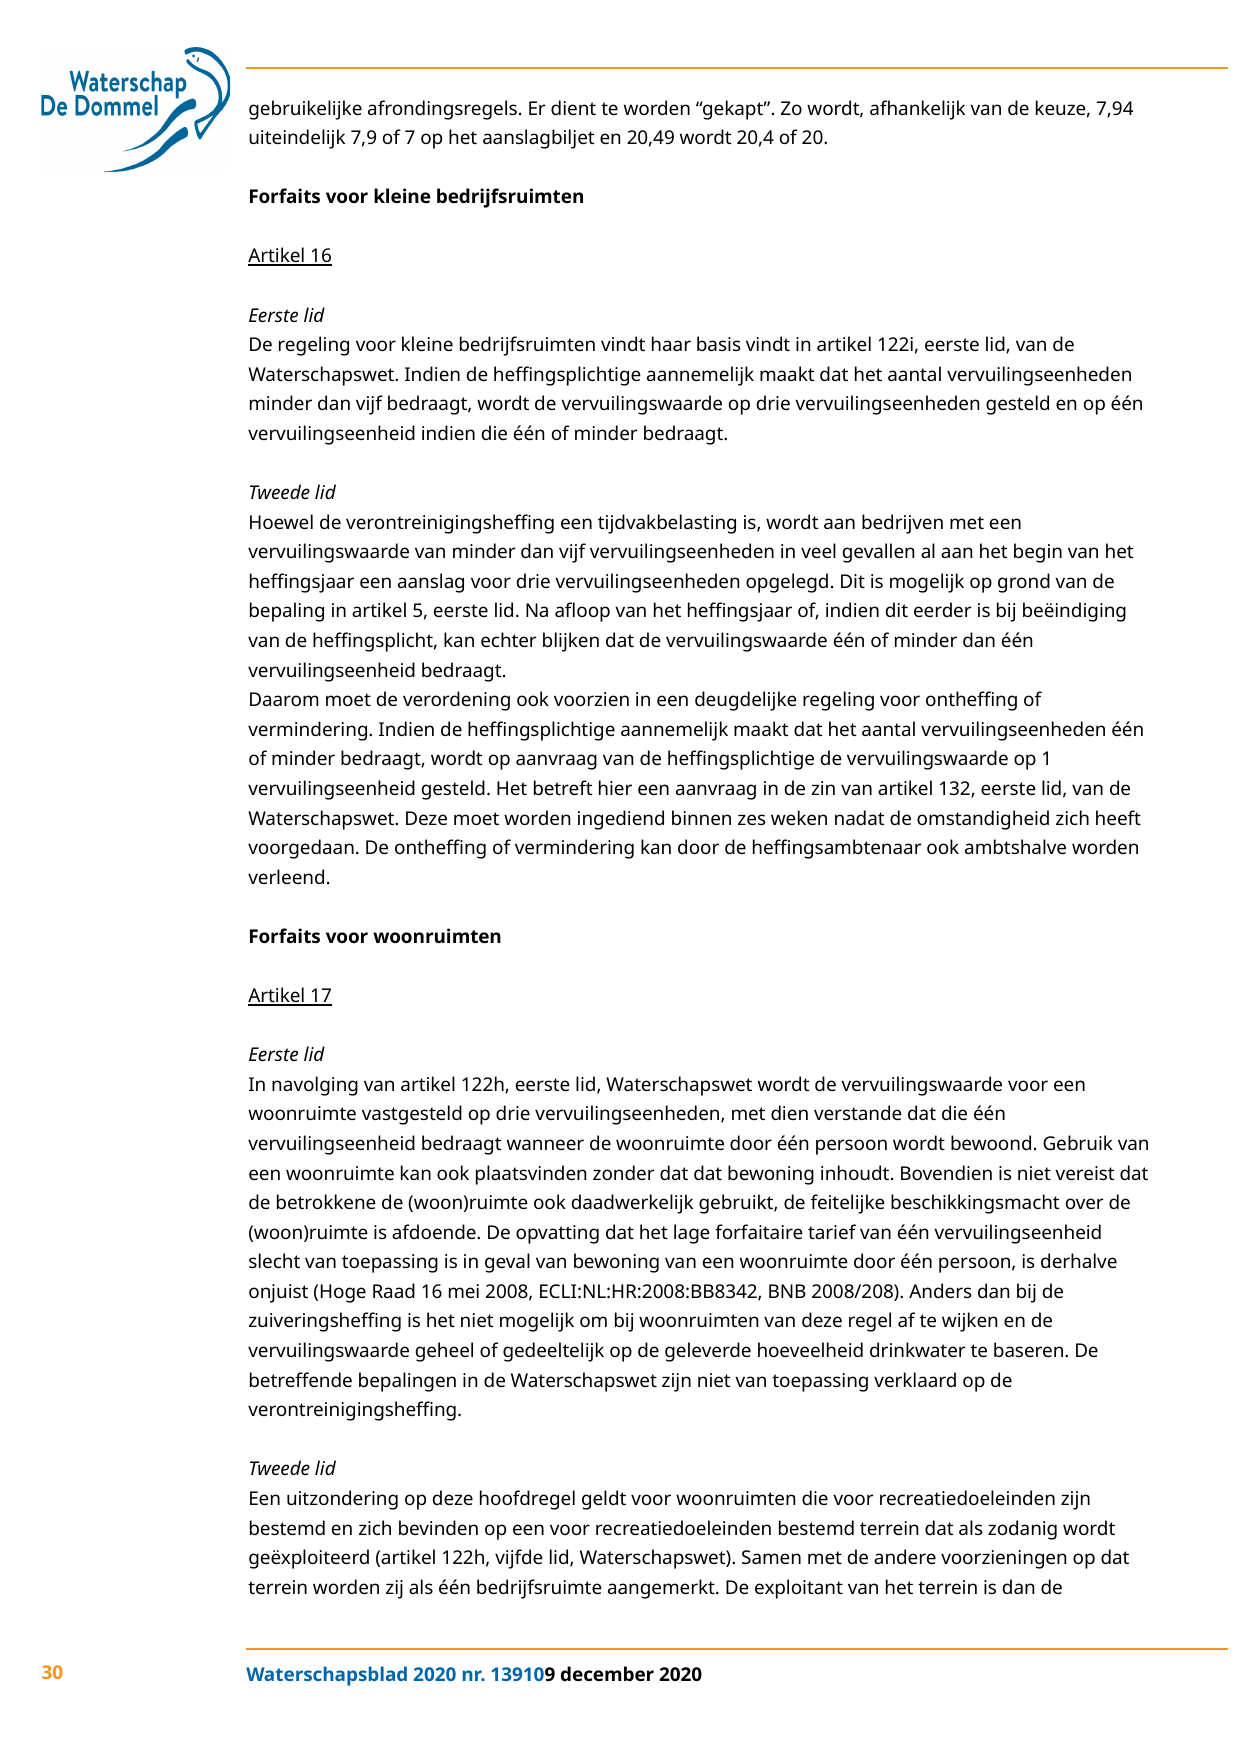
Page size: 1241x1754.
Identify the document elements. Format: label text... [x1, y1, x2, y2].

text Een uitzondering op deze hoofdregel geldt voor woonruimten die voor recreatiedoeleinden zijn bestemd en zich bevinden op een voor recreatiedoeleinden bestemd terrein dat als zodanig wordt geëxploiteerd (artikel 122h, vijfde lid, Waterschapswet). Samen met de andere voorzieningen op dat terrein worden zij als één bedrijfsruimte aangemerkt. De exploitant van het terrein is dan de [248, 1485, 1152, 1600]
text Forfaits voor kleine bedrijfsruimten [248, 183, 1152, 209]
text Forfaits voor woonruimten [248, 923, 1152, 949]
text Artikel 17 [248, 982, 1152, 1008]
text Hoewel de verontreinigingsheffing een tijdvakbelasting is, wordt aan bedrijven met een vervuilingswaarde van minder dan vijf vervuilingseenheden in veel gevallen al aan het begin van het heffingsjaar een aanslag voor drie vervuilingseenheden opgelegd. Dit is mogelijk op grond van de bepaling in artikel 5, eerste lid. Na afloop van het heffingsjaar of, indien dit eerder is bij beëindiging van de heffingsplicht, kan echter blijken dat de vervuilingswaarde één of minder dan één vervuilingseenheid bedraagt. [248, 509, 1152, 683]
text Eerste lid [248, 302, 1152, 328]
text Tweede lid [248, 479, 1152, 505]
picture [45, 99, 51, 111]
text Artikel 16 [248, 243, 1152, 268]
text In navolging van artikel 122h, eerste lid, Waterschapswet wordt de vervuilingswaarde voor een woonruimte vastgesteld op drie vervuilingseenheden, met dien verstande dat die één vervuilingseenheid bedraagt wanneer de woonruimte door één persoon wordt bewoond. Gebruik van een woonruimte kan ook plaatsvinden zonder dat dat bewoning inhoudt. Bovendien is niet vereist dat de betrokkene de (woon)ruimte ook daadwerkelijk gebruikt, de feitelijke beschikkingsmacht over de (woon)ruimte is afdoende. De opvatting dat het lage forfaitaire tarief van één vervuilingseenheid slecht van toepassing is in geval van bewoning van een woonruimte door één persoon, is derhalve onjuist (Hoge Raad 16 mei 2008, ECLI:NL:HR:2008:BB8342, BNB 2008/208). Anders dan bij de zuiveringsheffing is het niet mogelijk om bij woonruimten van deze regel af te wijken en de vervuilingswaarde geheel of gedeeltelijk op de geleverde hoeveelheid drinkwater te baseren. De betreffende bepalingen in de Waterschapswet zijn niet van toepassing verklaard op de verontreinigingsheffing. [248, 1071, 1152, 1422]
picture [204, 47, 231, 76]
text Daarom moet de verordening ook voorzien in een deugdelijke regeling voor ontheffing of vermindering. Indien de heffingsplichtige aannemelijk maakt dat het aantal vervuilingseenheden één of minder bedraagt, wordt op aanvraag van de heffingsplichtige de vervuilingswaarde op 1 vervuilingseenheid gesteld. Het betreft hier een aanvraag in de zin van artikel 132, eerste lid, van de Waterschapswet. Deze moet worden ingediend binnen zes weken nadat de omstandigheid zich heeft voorgedaan. De ontheffing of vermindering kan door de heffingsambtenaar ook ambtshalve worden verleend. [248, 686, 1152, 890]
text Eerste lid [248, 1041, 1152, 1067]
picture [198, 118, 210, 131]
text De regeling voor kleine bedrijfsruimten vindt haar basis vindt in artikel 122i, eerste lid, van de Waterschapswet. Indien de heffingsplichtige aannemelijk maakt dat het aantal vervuilingseenheden minder dan vijf bedraagt, wordt de vervuilingswaarde op drie vervuilingseenheden gesteld en op één vervuilingseenheid indien die één of minder bedraagt. [248, 331, 1152, 446]
text Tweede lid [248, 1456, 1152, 1481]
picture [41, 47, 231, 172]
text gebruikelijke afrondingsregels. Er dient te worden “gekapt”. Zo wordt, afhankelijk van de keuze, 7,94 uiteindelijk 7,9 of 7 op het aanslagbiljet en 20,49 wordt 20,4 of 20. [248, 95, 1152, 150]
